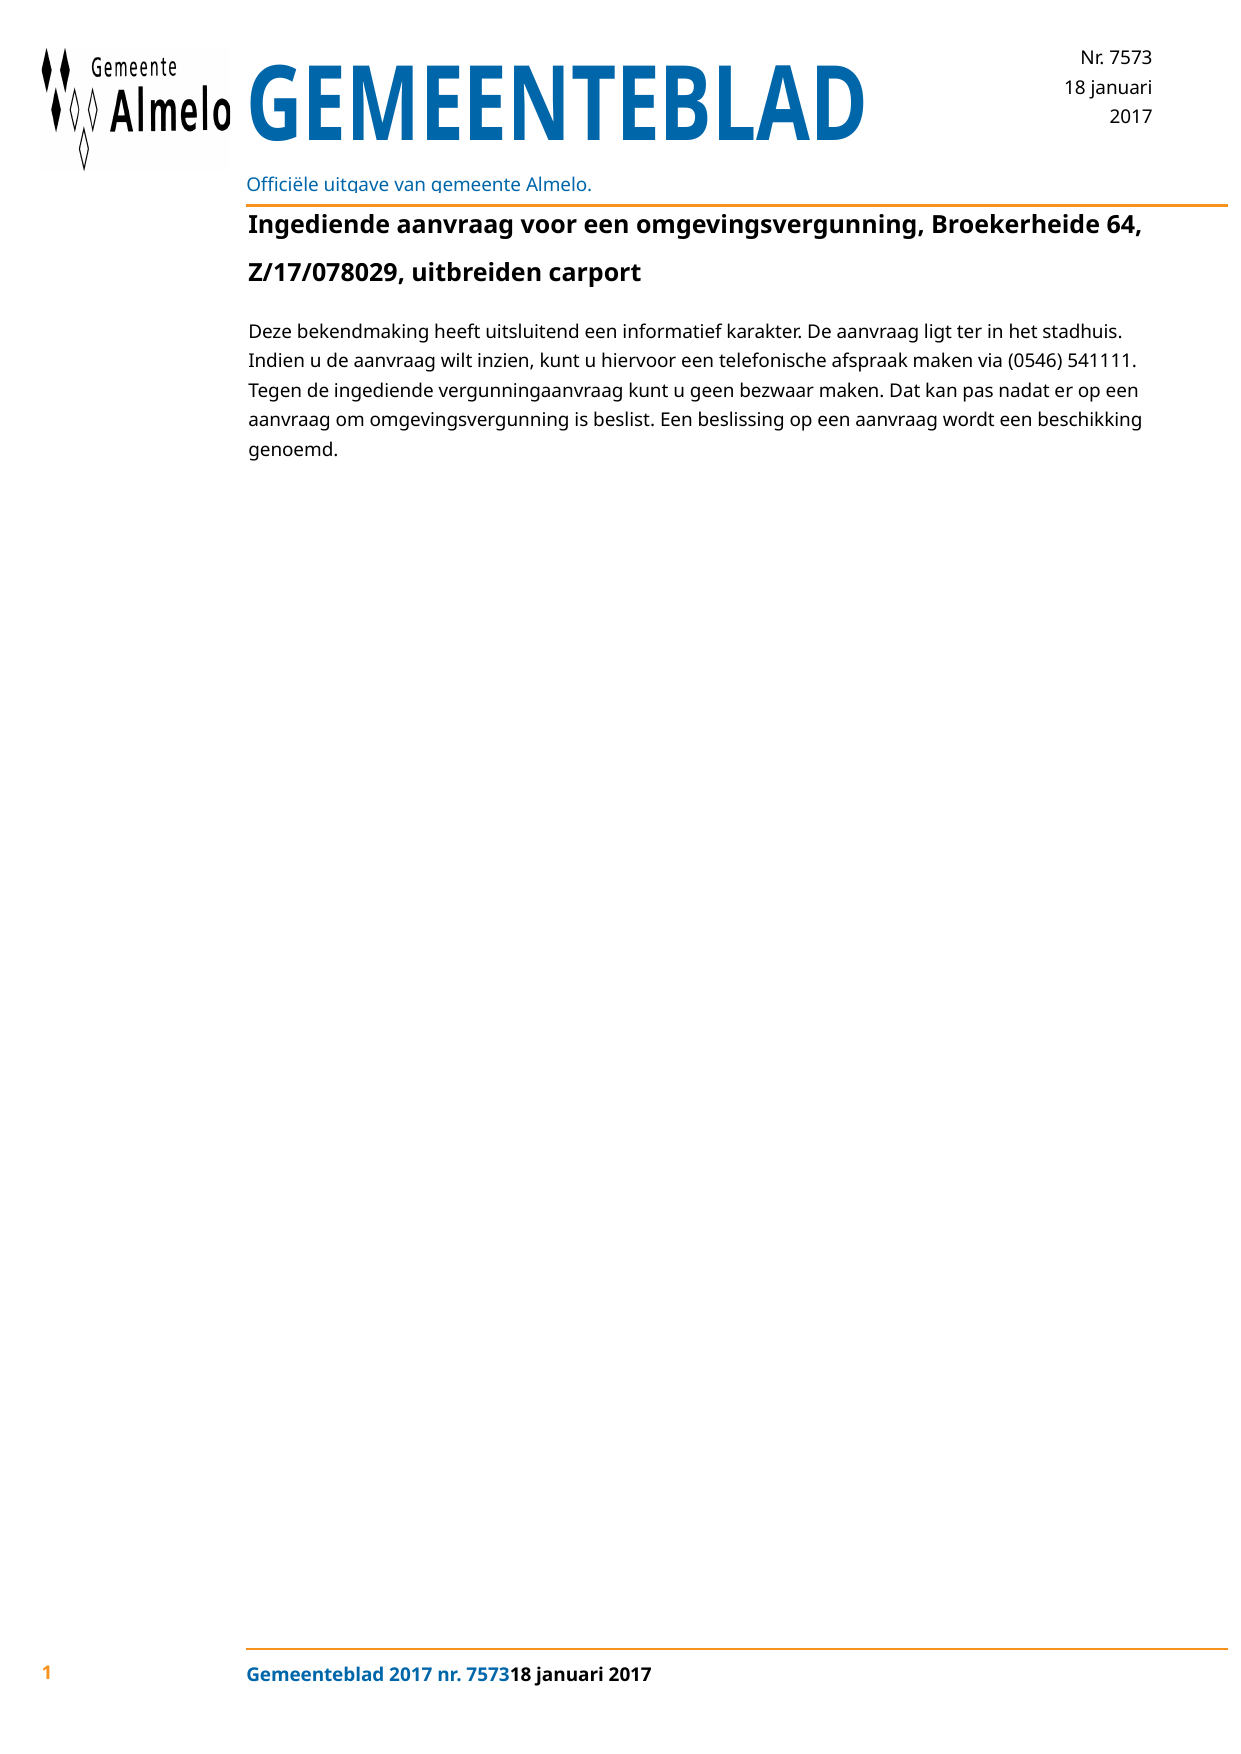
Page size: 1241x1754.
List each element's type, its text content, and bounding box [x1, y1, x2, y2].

picture [41, 47, 231, 172]
text Deze bekendmaking heeft uitsluitend een informatief karakter. De aanvraag ligt ter in het stadhuis. Indien u de aanvraag wilt inzien, kunt u hiervoor een telefonische afspraak maken via (0546) 541111. Tegen de ingediende vergunningaanvraag kunt u geen bezwaar maken. Dat kan pas nadat er op een aanvraag om omgevingsvergunning is beslist. Een beslissing op een aanvraag wordt een beschikking genoemd. [248, 318, 1152, 462]
text Ingediende aanvraag voor een omgevingsvergunning, Broekerheide 64, Z/17/078029, uitbreiden carport [248, 207, 1152, 288]
